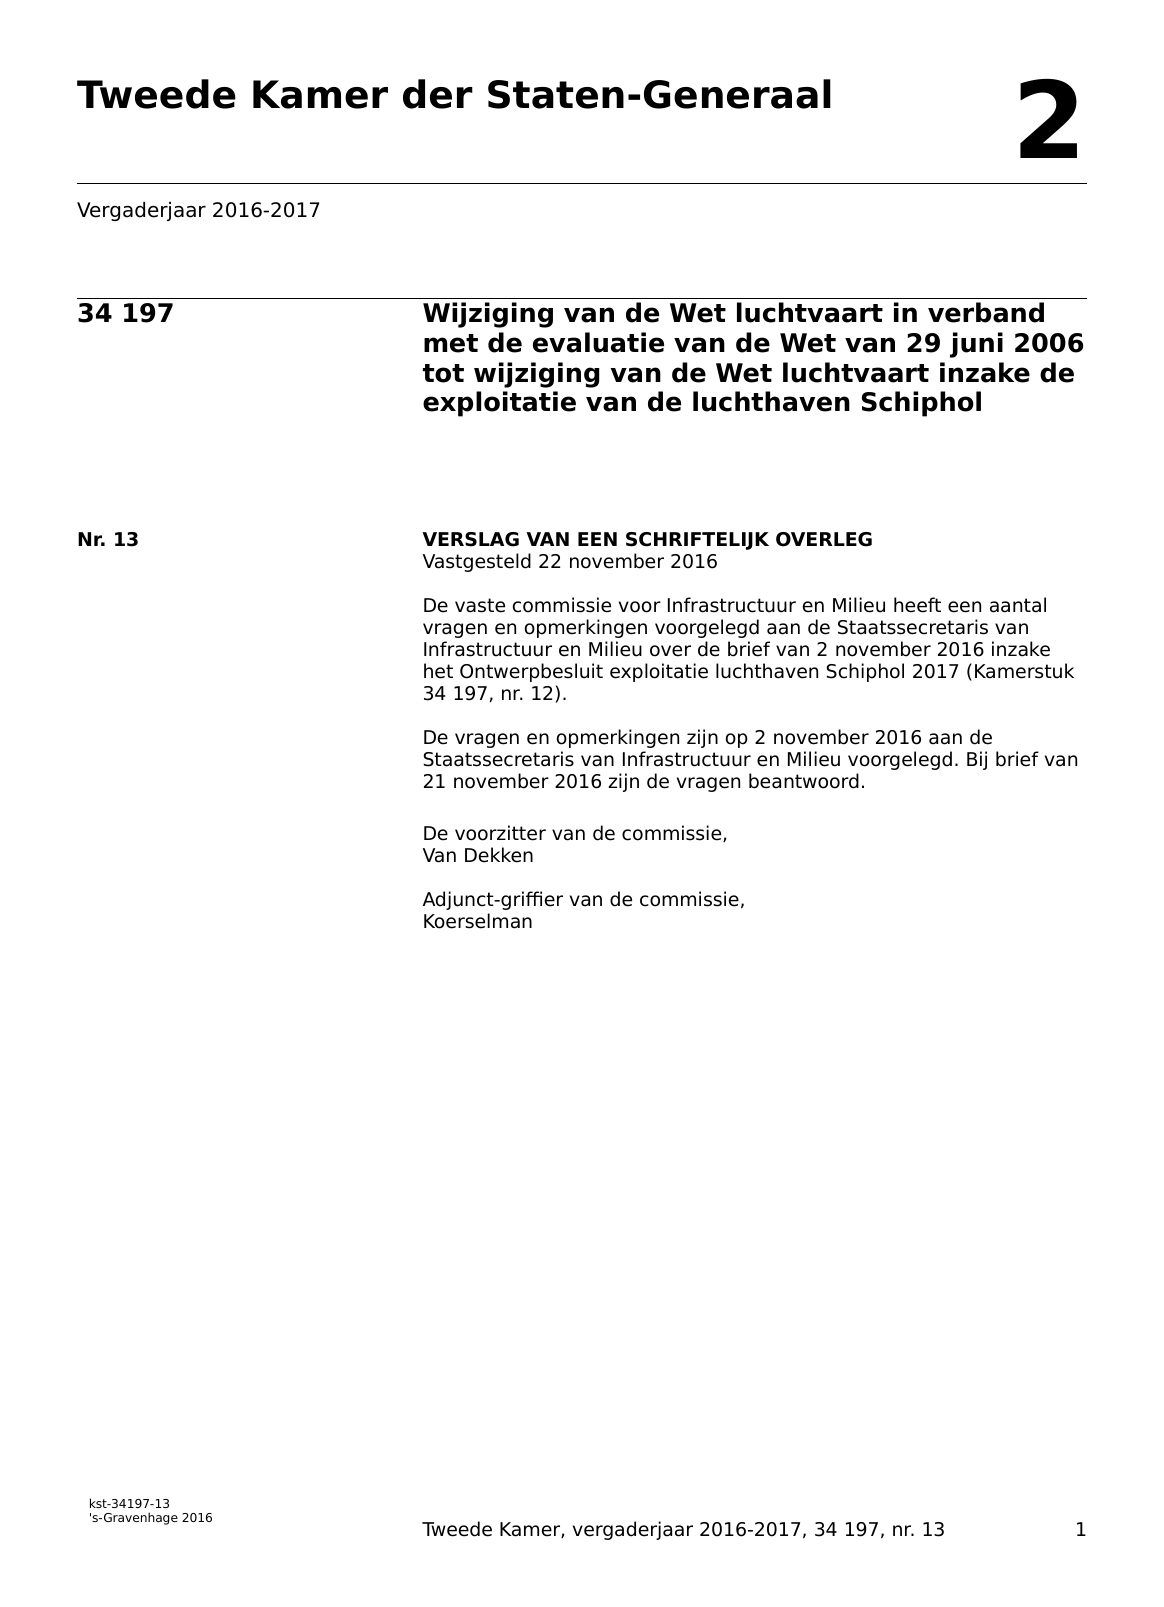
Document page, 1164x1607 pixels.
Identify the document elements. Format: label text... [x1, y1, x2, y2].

table_cell Vergaderjaar 2016-2017 [77, 184, 1087, 298]
text kst-34197-13 [88, 1497, 323, 1511]
text Vastgesteld 22 november 2016 [422, 551, 1087, 573]
text 's-Gravenhage 2016 [88, 1511, 323, 1525]
subtitle Nr. 13 VERSLAG VAN EEN SCHRIFTELIJK OVERLEG [77, 529, 1087, 551]
table_header Tweede Kamer der Staten-Generaal [77, 59, 886, 183]
text Adjunct-griffier van de commissie, Koerselman [422, 889, 1087, 933]
text De vragen en opmerkingen zijn op 2 november 2016 aan de Staatssecretaris van Infrastructuur en Milieu voorgelegd. Bij brief van 21 november 2016 zijn de vragen beantwoord. [422, 727, 1087, 793]
text De vaste commissie voor Infrastructuur en Milieu heeft een aantal vragen en opmerkingen voorgelegd aan de Staatssecretaris van Infrastructuur en Milieu over de brief van 2 november 2016 inzake het Ontwerpbesluit exploitatie luchthaven Schiphol 2017 (Kamerstuk 34 197, nr. 12). [422, 595, 1087, 705]
table_header 2 [886, 59, 1087, 183]
subtitle 34 197 Wijziging van de Wet luchtvaart in verband met de evaluatie van de Wet van 29 juni 2006 tot wijziging van de Wet luchtvaart inzake de exploitatie van de luchthaven Schiphol [77, 299, 1087, 418]
text De voorzitter van de commissie, Van Dekken [422, 823, 1087, 867]
